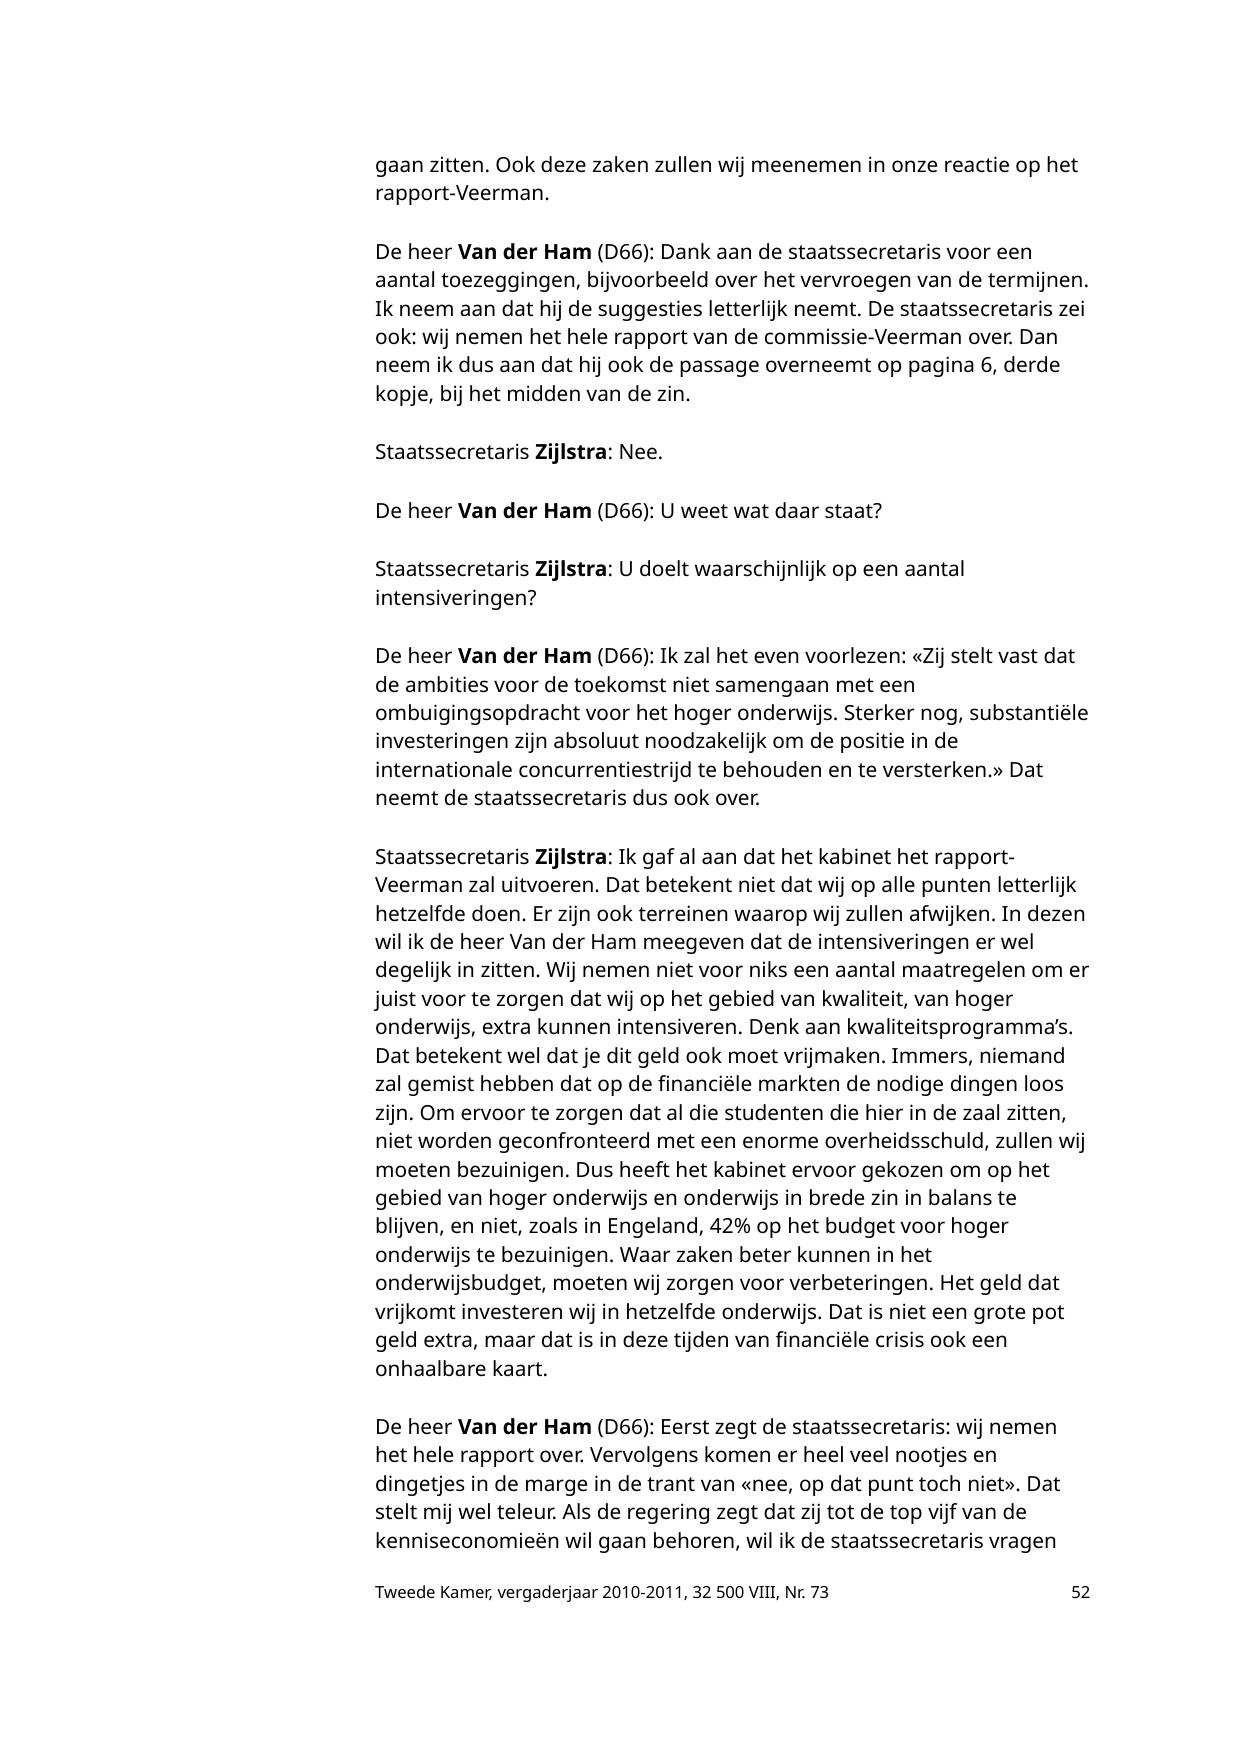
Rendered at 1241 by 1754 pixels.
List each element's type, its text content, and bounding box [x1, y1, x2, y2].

text De heer Van der Ham (D66): Dank aan de staatssecretaris voor een aantal toezeggingen, bijvoorbeeld over het vervroegen van de termijnen. Ik neem aan dat hij de suggesties letterlijk neemt. De staatssecretaris zei ook: wij nemen het hele rapport van de commissie-Veerman over. Dan neem ik dus aan dat hij ook de passage overneemt op pagina 6, derde kopje, bij het midden van de zin. [375, 237, 1090, 407]
text De heer Van der Ham (D66): U weet wat daar staat? [375, 496, 1090, 524]
text Staatssecretaris Zijlstra: Nee. [375, 437, 1090, 466]
text Staatssecretaris Zijlstra: Ik gaf al aan dat het kabinet het rapport-Veerman zal uitvoeren. Dat betekent niet dat wij op alle punten letterlijk hetzelfde doen. Er zijn ook terreinen waarop wij zullen afwijken. In dezen wil ik de heer Van der Ham meegeven dat de intensiveringen er wel degelijk in zitten. Wij nemen niet voor niks een aantal maatregelen om er juist voor te zorgen dat wij op het gebied van kwaliteit, van hoger onderwijs, extra kunnen intensiveren. Denk aan kwaliteitsprogramma’s. Dat betekent wel dat je dit geld ook moet vrijmaken. Immers, niemand zal gemist hebben dat op de financiële markten de nodige dingen loos zijn. Om ervoor te zorgen dat al die studenten die hier in de zaal zitten, niet worden geconfronteerd met een enorme overheidsschuld, zullen wij moeten bezuinigen. Dus heeft het kabinet ervoor gekozen om op het gebied van hoger onderwijs en onderwijs in brede zin in balans te blijven, en niet, zoals in Engeland, 42% op het budget voor hoger onderwijs te bezuinigen. Waar zaken beter kunnen in het onderwijsbudget, moeten wij zorgen voor verbeteringen. Het geld dat vrijkomt investeren wij in hetzelfde onderwijs. Dat is niet een grote pot geld extra, maar dat is in deze tijden van financiële crisis ook een onhaalbare kaart. [375, 842, 1090, 1382]
text De heer Van der Ham (D66): Ik zal het even voorlezen: «Zij stelt vast dat de ambities voor de toekomst niet samengaan met een ombuigingsopdracht voor het hoger onderwijs. Sterker nog, substantiële investeringen zijn absoluut noodzakelijk om de positie in de internationale concurrentiestrijd te behouden en te versterken.» Dat neemt de staatssecretaris dus ook over. [375, 641, 1090, 812]
text Staatssecretaris Zijlstra: U doelt waarschijnlijk op een aantal intensiveringen? [375, 554, 1090, 611]
text gaan zitten. Ook deze zaken zullen wij meenemen in onze reactie op het rapport-Veerman. [375, 150, 1090, 207]
text De heer Van der Ham (D66): Eerst zegt de staatssecretaris: wij nemen het hele rapport over. Vervolgens komen er heel veel nootjes en dingetjes in de marge in de trant van «nee, op dat punt toch niet». Dat stelt mij wel teleur. Als de regering zegt dat zij tot de top vijf van de kenniseconomieën wil gaan behoren, wil ik de staatssecretaris vragen [375, 1412, 1090, 1554]
